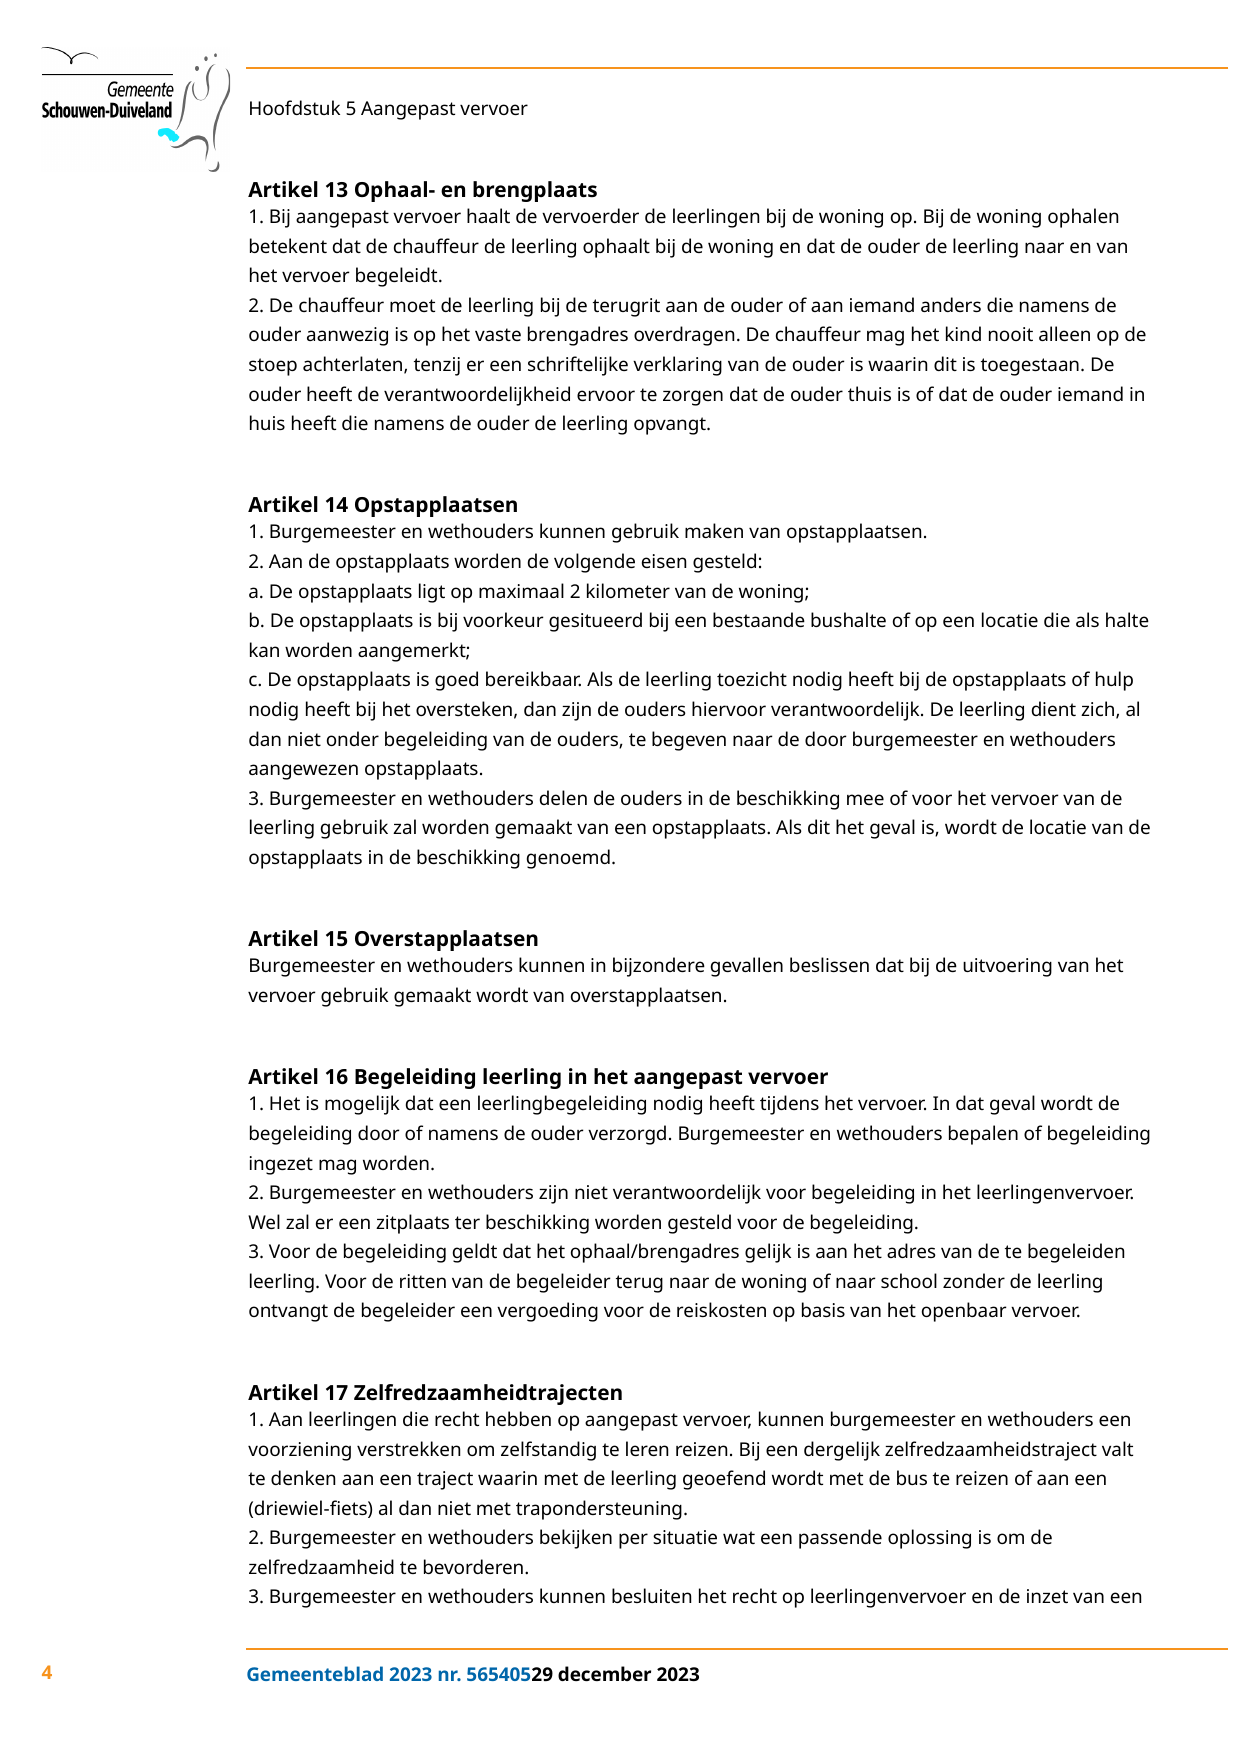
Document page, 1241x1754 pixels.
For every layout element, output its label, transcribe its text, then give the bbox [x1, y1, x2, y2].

text Hoofdstuk 5 Aangepast vervoer [248, 95, 1152, 121]
picture [41, 47, 231, 172]
text c. De opstapplaats is goed bereikbaar. Als de leerling toezicht nodig heeft bij de opstapplaats of hulp nodig heeft bij het oversteken, dan zijn de ouders hiervoor verantwoordelijk. De leerling dient zich, al dan niet onder begeleiding van de ouders, te begeven naar de door burgemeester en wethouders aangewezen opstapplaats. [248, 667, 1152, 781]
text 2. Burgemeester en wethouders bekijken per situatie wat een passende oplossing is om de zelfredzaamheid te bevorderen. [248, 1524, 1152, 1580]
text 1. Bij aangepast vervoer haalt de vervoerder de leerlingen bij de woning op. Bij de woning ophalen betekent dat de chauffeur de leerling ophaalt bij de woning en dat de ouder de leerling naar en van het vervoer begeleidt. [248, 203, 1152, 288]
text 3. Burgemeester en wethouders delen de ouders in de beschikking mee of voor het vervoer van de leerling gebruik zal worden gemaakt van een opstapplaats. Als dit het geval is, wordt de locatie van de opstapplaats in de beschikking genoemd. [248, 785, 1152, 870]
text 3. Voor de begeleiding geldt dat het ophaal/brengadres gelijk is aan het adres van de te begeleiden leerling. Voor de ritten van de begeleider terug naar de woning of naar school zonder de leerling ontvangt de begeleider een vergoeding voor de reiskosten op basis van het openbaar vervoer. [248, 1238, 1152, 1323]
text Artikel 16 Begeleiding leerling in het aangepast vervoer [248, 1062, 1152, 1091]
text 2. Burgemeester en wethouders zijn niet verantwoordelijk voor begeleiding in het leerlingenvervoer. Wel zal er een zitplaats ter beschikking worden gesteld voor de begeleiding. [248, 1179, 1152, 1235]
text Burgemeester en wethouders kunnen in bijzondere gevallen beslissen dat bij de uitvoering van het vervoer gebruik gemaakt wordt van overstapplaatsen. [248, 953, 1152, 1008]
text Artikel 17 Zelfredzaamheidtrajecten [248, 1378, 1152, 1406]
text b. De opstapplaats is bij voorkeur gesitueerd bij een bestaande bushalte of op een locatie die als halte kan worden aangemerkt; [248, 607, 1152, 663]
text Artikel 13 Ophaal- en brengplaats [248, 175, 1152, 203]
text 1. Aan leerlingen die recht hebben op aangepast vervoer, kunnen burgemeester en wethouders een voorziening verstrekken om zelfstandig te leren reizen. Bij een dergelijk zelfredzaamheidstraject valt te denken aan een traject waarin met de leerling geoefend wordt met de bus te reizen of aan een (driewiel-fiets) al dan niet met trapondersteuning. [248, 1406, 1152, 1521]
text 2. De chauffeur moet de leerling bij de terugrit aan de ouder of aan iemand anders die namens de ouder aanwezig is op het vaste brengadres overdragen. De chauffeur mag het kind nooit alleen op de stoep achterlaten, tenzij er een schriftelijke verklaring van de ouder is waarin dit is toegestaan. De ouder heeft de verantwoordelijkheid ervoor te zorgen dat de ouder thuis is of dat de ouder iemand in huis heeft die namens de ouder de leerling opvangt. [248, 292, 1152, 436]
text Artikel 14 Opstapplaatsen [248, 490, 1152, 519]
text a. De opstapplaats ligt op maximaal 2 kilometer van de woning; [248, 578, 1152, 604]
text 1. Burgemeester en wethouders kunnen gebruik maken van opstapplaatsen. [248, 519, 1152, 544]
text 3. Burgemeester en wethouders kunnen besluiten het recht op leerlingenvervoer en de inzet van een [248, 1584, 1152, 1609]
text Artikel 15 Overstapplaatsen [248, 924, 1152, 953]
text 2. Aan de opstapplaats worden de volgende eisen gesteld: [248, 548, 1152, 574]
text 1. Het is mogelijk dat een leerlingbegeleiding nodig heeft tijdens het vervoer. In dat geval wordt de begeleiding door of namens de ouder verzorgd. Burgemeester en wethouders bepalen of begeleiding ingezet mag worden. [248, 1091, 1152, 1176]
